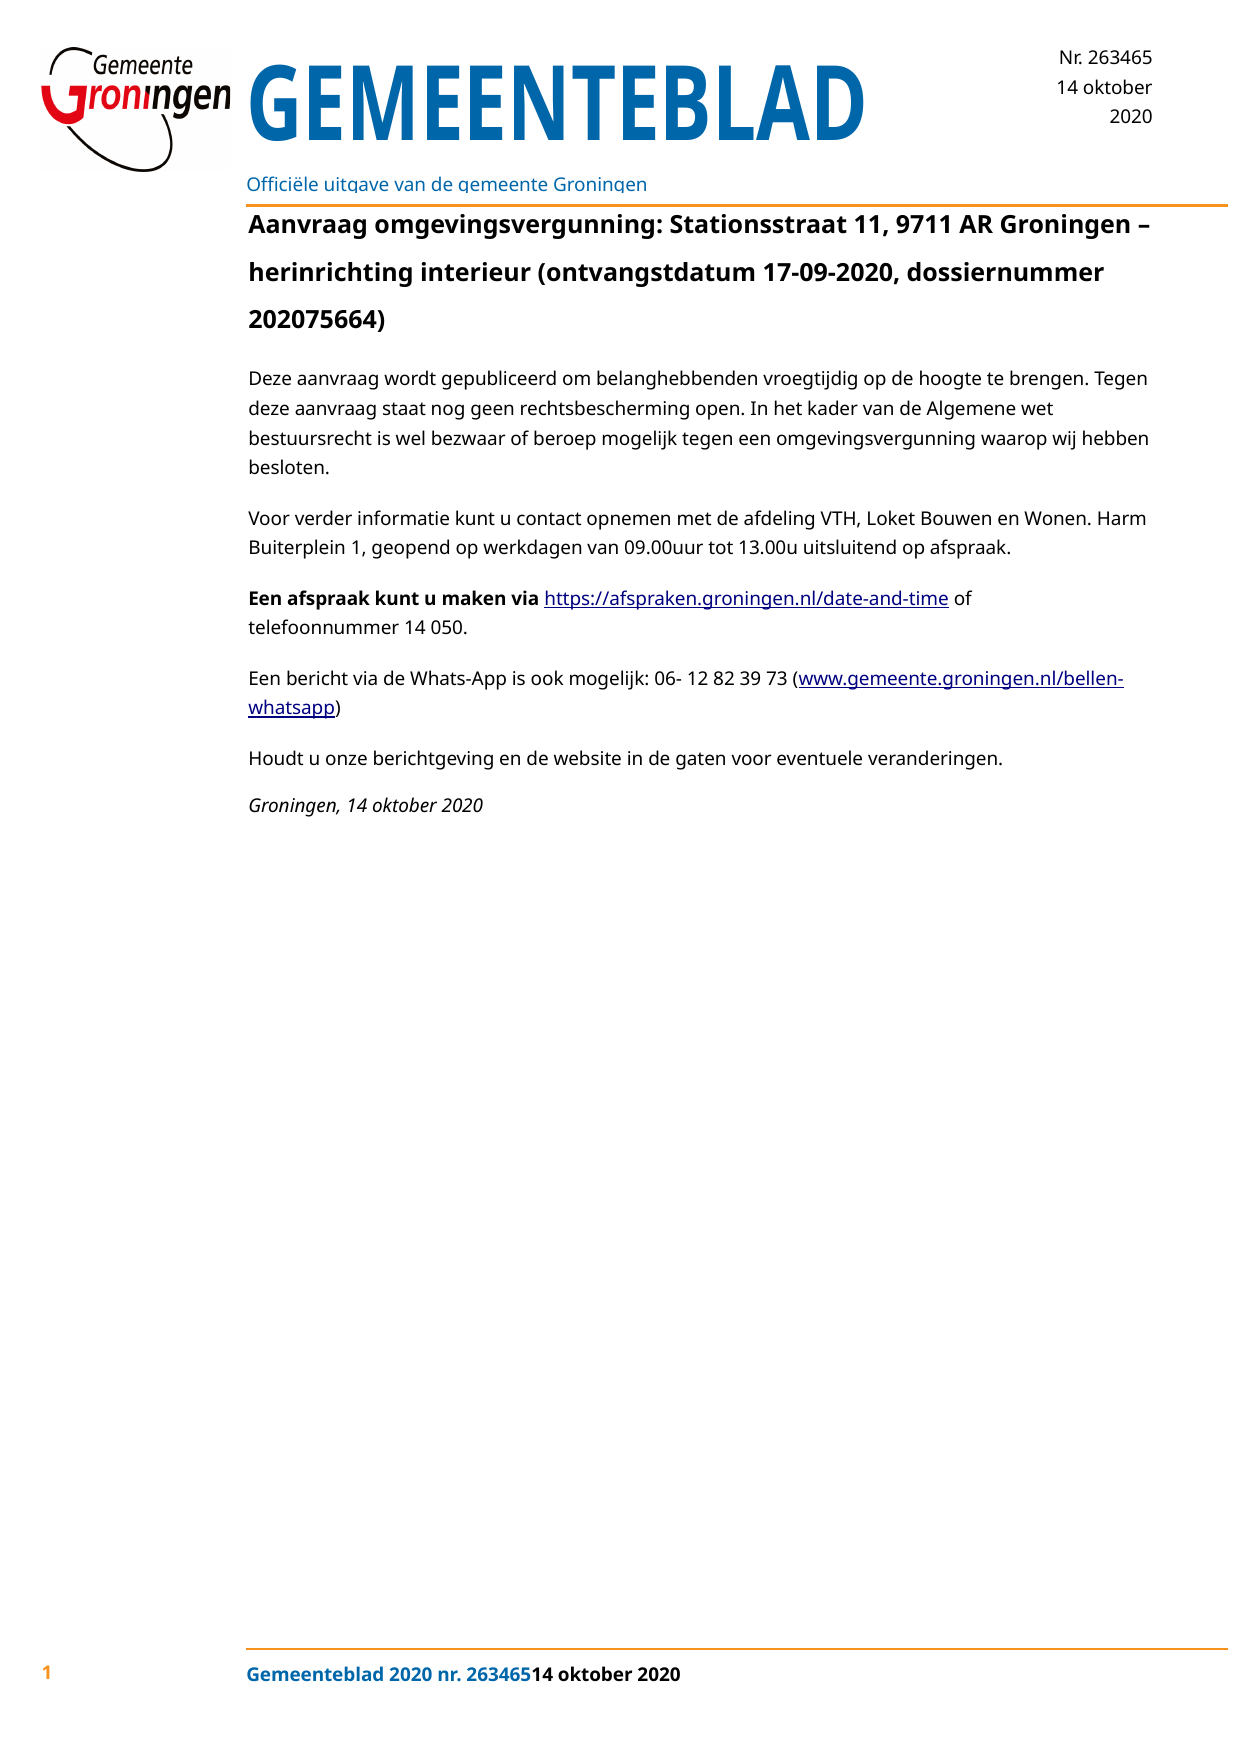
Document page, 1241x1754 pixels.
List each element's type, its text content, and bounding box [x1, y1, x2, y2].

text Een bericht via de Whats-App is ook mogelijk: 06- 12 82 39 73 (www.gemeente.groningen.nl/bellen-whatsapp) [248, 665, 1152, 720]
text Aanvraag omgevingsvergunning: Stationsstraat 11, 9711 AR Groningen – herinrichting interieur (ontvangstdatum 17-09-2020, dossiernummer 202075664) [248, 207, 1152, 336]
text Deze aanvraag wordt gepubliceerd om belanghebbenden vroegtijdig op de hoogte te brengen. Tegen deze aanvraag staat nog geen rechtsbescherming open. In het kader van de Algemene wet bestuursrecht is wel bezwaar of beroep mogelijk tegen een omgevingsvergunning waarop wij hebben besloten. [248, 366, 1152, 480]
text Houdt u onze berichtgeving en de website in de gaten voor eventuele veranderingen. [248, 745, 1152, 770]
text Voor verder informatie kunt u contact opnemen met de afdeling VTH, Loket Bouwen en Wonen. Harm Buiterplein 1, geopend op werkdagen van 09.00uur tot 13.00u uitsluitend op afspraak. [248, 505, 1152, 560]
text Een afspraak kunt u maken via https://afspraken.groningen.nl/date-and-time of telefoonnummer 14 050. [248, 585, 1152, 640]
text Groningen, 14 oktober 2020 [248, 792, 1152, 818]
picture [41, 47, 231, 172]
